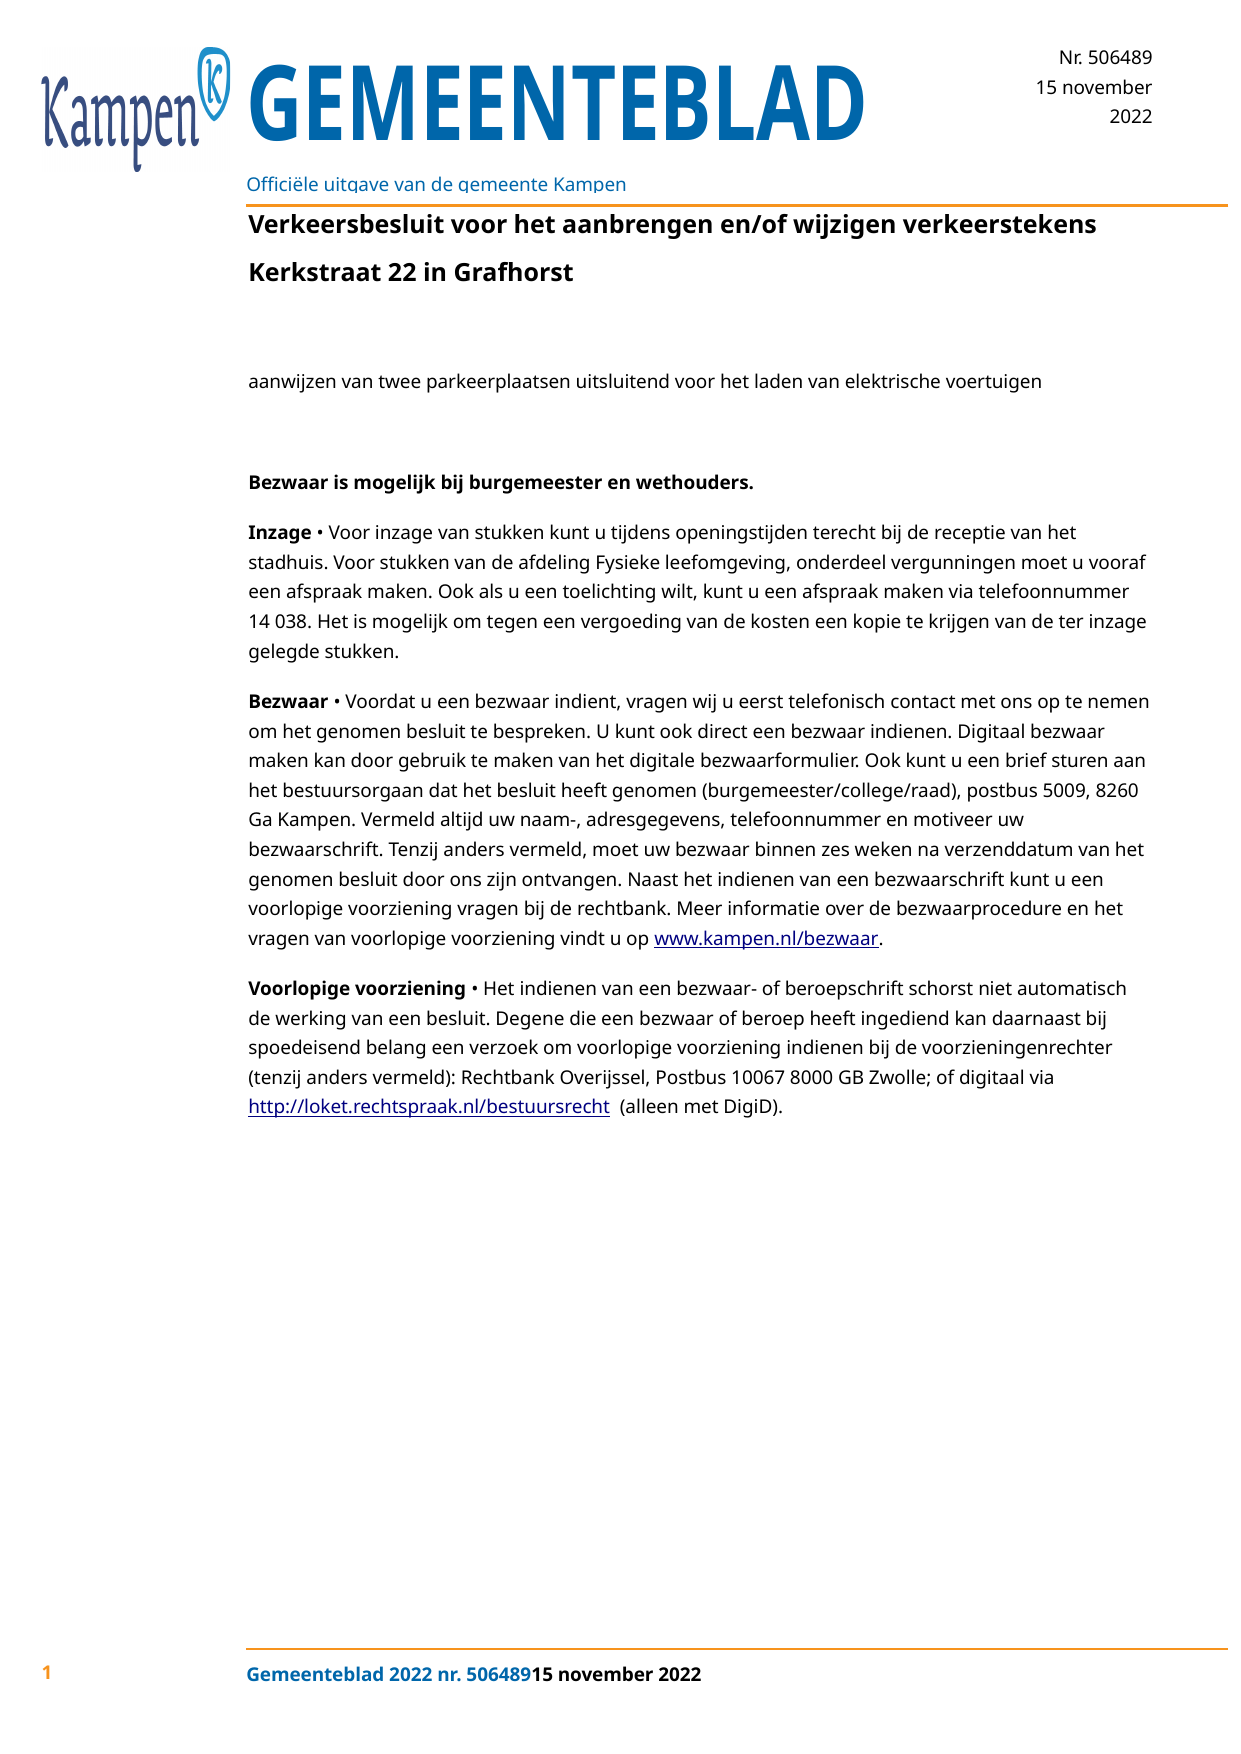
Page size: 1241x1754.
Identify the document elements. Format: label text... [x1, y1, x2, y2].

text Inzage • Voor inzage van stukken kunt u tijdens openingstijden terecht bij de receptie van het stadhuis. Voor stukken van de afdeling Fysieke leefomgeving, onderdeel vergunningen moet u vooraf een afspraak maken. Ook als u een toelichting wilt, kunt u een afspraak maken via telefoonnummer 14 038. Het is mogelijk om tegen een vergoeding van de kosten een kopie te krijgen van de ter inzage gelegde stukken. [248, 519, 1152, 664]
picture [41, 47, 231, 172]
text Verkeersbesluit voor het aanbrengen en/of wijzigen verkeerstekens Kerkstraat 22 in Grafhorst [248, 207, 1152, 288]
text Voorlopige voorziening • Het indienen van een bezwaar- of beroepschrift schorst niet automatisch de werking van een besluit. Degene die een bezwaar of beroep heeft ingediend kan daarnaast bij spoedeisend belang een verzoek om voorlopige voorziening indienen bij de voorzieningenrechter (tenzij anders vermeld): Rechtbank Overijssel, Postbus 10067 8000 GB Zwolle; of digitaal via http://loket.rechtspraak.nl/bestuursrecht (alleen met DigiD). [248, 975, 1152, 1119]
text Bezwaar • Voordat u een bezwaar indient, vragen wij u eerst telefonisch contact met ons op te nemen om het genomen besluit te bespreken. U kunt ook direct een bezwaar indienen. Digitaal bezwaar maken kan door gebruik te maken van het digitale bezwaarformulier. Ook kunt u een brief sturen aan het bestuursorgaan dat het besluit heeft genomen (burgemeester/college/raad), postbus 5009, 8260 Ga Kampen. Vermeld altijd uw naam-, adresgegevens, telefoonnummer en motiveer uw bezwaarschrift. Tenzij anders vermeld, moet uw bezwaar binnen zes weken na verzenddatum van het genomen besluit door ons zijn ontvangen. Naast het indienen van een bezwaarschrift kunt u een voorlopige voorziening vragen bij de rechtbank. Meer informatie over de bezwaarprocedure en het vragen van voorlopige voorziening vindt u op www.kampen.nl/bezwaar. [248, 688, 1152, 951]
text aanwijzen van twee parkeerplaatsen uitsluitend voor het laden van elektrische voertuigen [248, 368, 1152, 394]
text Bezwaar is mogelijk bij burgemeester en wethouders. [248, 469, 1152, 495]
